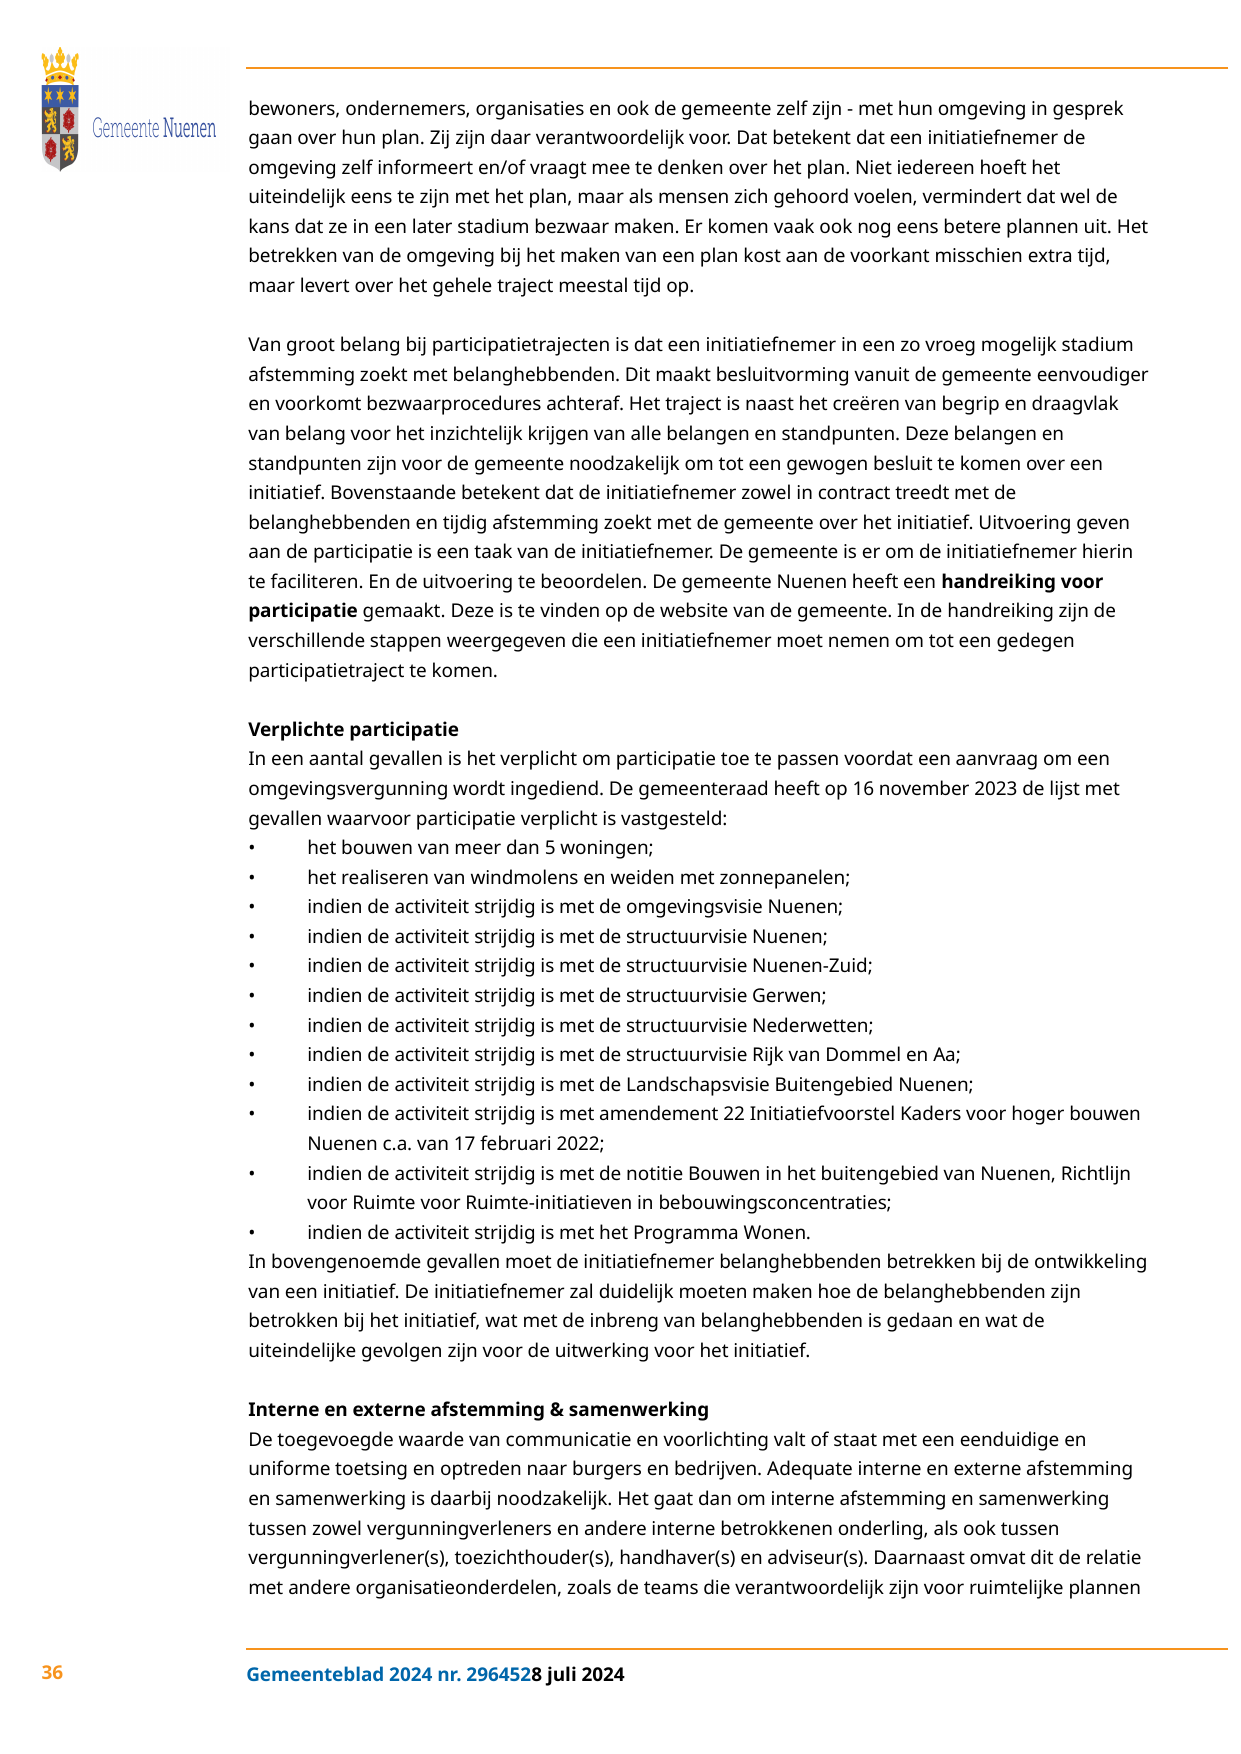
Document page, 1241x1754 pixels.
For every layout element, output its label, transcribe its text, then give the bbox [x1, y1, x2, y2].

text De toegevoegde waarde van communicatie en voorlichting valt of staat met een eenduidige en uniforme toetsing en optreden naar burgers en bedrijven. Adequate interne en externe afstemming en samenwerking is daarbij noodzakelijk. Het gaat dan om interne afstemming en samenwerking tussen zowel vergunningverleners en andere interne betrokkenen onderling, als ook tussen vergunningverlener(s), toezichthouder(s), handhaver(s) en adviseur(s). Daarnaast omvat dit de relatie met andere organisatieonderdelen, zoals de teams die verantwoordelijk zijn voor ruimtelijke plannen [248, 1426, 1152, 1600]
list indien de activiteit strijdig is met de structuurvisie Nuenen; [248, 923, 1152, 949]
list indien de activiteit strijdig is met de structuurvisie Nederwetten; [248, 1012, 1152, 1038]
list indien de activiteit strijdig is met de structuurvisie Gerwen; [248, 982, 1152, 1008]
text bewoners, ondernemers, organisaties en ook de gemeente zelf zijn - met hun omgeving in gesprek gaan over hun plan. Zij zijn daar verantwoordelijk voor. Dat betekent dat een initiatiefnemer de omgeving zelf informeert en/of vraagt mee te denken over het plan. Niet iedereen hoeft het uiteindelijk eens te zijn met het plan, maar als mensen zich gehoord voelen, vermindert dat wel de kans dat ze in een later stadium bezwaar maken. Er komen vaak ook nog eens betere plannen uit. Het betrekken van de omgeving bij het maken van een plan kost aan de voorkant misschien extra tijd, maar levert over het gehele traject meestal tijd op. [248, 95, 1152, 298]
list indien de activiteit strijdig is met de Landschapsvisie Buitengebied Nuenen; [248, 1071, 1152, 1097]
list indien de activiteit strijdig is met de notitie Bouwen in het buitengebied van Nuenen, Richtlijn voor Ruimte voor Ruimte-initiatieven in bebouwingsconcentraties; [248, 1160, 1152, 1215]
text In bovengenoemde gevallen moet de initiatiefnemer belanghebbenden betrekken bij de ontwikkeling van een initiatief. De initiatiefnemer zal duidelijk moeten maken hoe de belanghebbenden zijn betrokken bij het initiatief, wat met de inbreng van belanghebbenden is gedaan en wat de uiteindelijke gevolgen zijn voor de uitwerking voor het initiatief. [248, 1248, 1152, 1363]
list indien de activiteit strijdig is met de omgevingsvisie Nuenen; [248, 893, 1152, 919]
text Interne en externe afstemming & samenwerking [248, 1396, 1152, 1422]
list het bouwen van meer dan 5 woningen; [248, 834, 1152, 860]
picture [41, 47, 231, 172]
list indien de activiteit strijdig is met de structuurvisie Nuenen-Zuid; [248, 953, 1152, 978]
text Verplichte participatie [248, 716, 1152, 742]
text In een aantal gevallen is het verplicht om participatie toe te passen voordat een aanvraag om een omgevingsvergunning wordt ingediend. De gemeenteraad heeft op 16 november 2023 de lijst met gevallen waarvoor participatie verplicht is vastgesteld: [248, 746, 1152, 831]
list indien de activiteit strijdig is met amendement 22 Initiatiefvoorstel Kaders voor hoger bouwen Nuenen c.a. van 17 februari 2022; [248, 1101, 1152, 1156]
text Van groot belang bij participatietrajecten is dat een initiatiefnemer in een zo vroeg mogelijk stadium afstemming zoekt met belanghebbenden. Dit maakt besluitvorming vanuit de gemeente eenvoudiger en voorkomt bezwaarprocedures achteraf. Het traject is naast het creëren van begrip en draagvlak van belang voor het inzichtelijk krijgen van alle belangen en standpunten. Deze belangen en standpunten zijn voor de gemeente noodzakelijk om tot een gewogen besluit te komen over een initiatief. Bovenstaande betekent dat de initiatiefnemer zowel in contract treedt met de belanghebbenden en tijdig afstemming zoekt met de gemeente over het initiatief. Uitvoering geven aan de participatie is een taak van de initiatiefnemer. De gemeente is er om de initiatiefnemer hierin te faciliteren. En de uitvoering te beoordelen. De gemeente Nuenen heeft een handreiking voor participatie gemaakt. Deze is te vinden op de website van de gemeente. In de handreiking zijn de verschillende stappen weergegeven die een initiatiefnemer moet nemen om tot een gedegen participatietraject te komen. [248, 331, 1152, 683]
list indien de activiteit strijdig is met de structuurvisie Rijk van Dommel en Aa; [248, 1041, 1152, 1067]
list indien de activiteit strijdig is met het Programma Wonen. [248, 1219, 1152, 1245]
list het realiseren van windmolens en weiden met zonnepanelen; [248, 864, 1152, 890]
